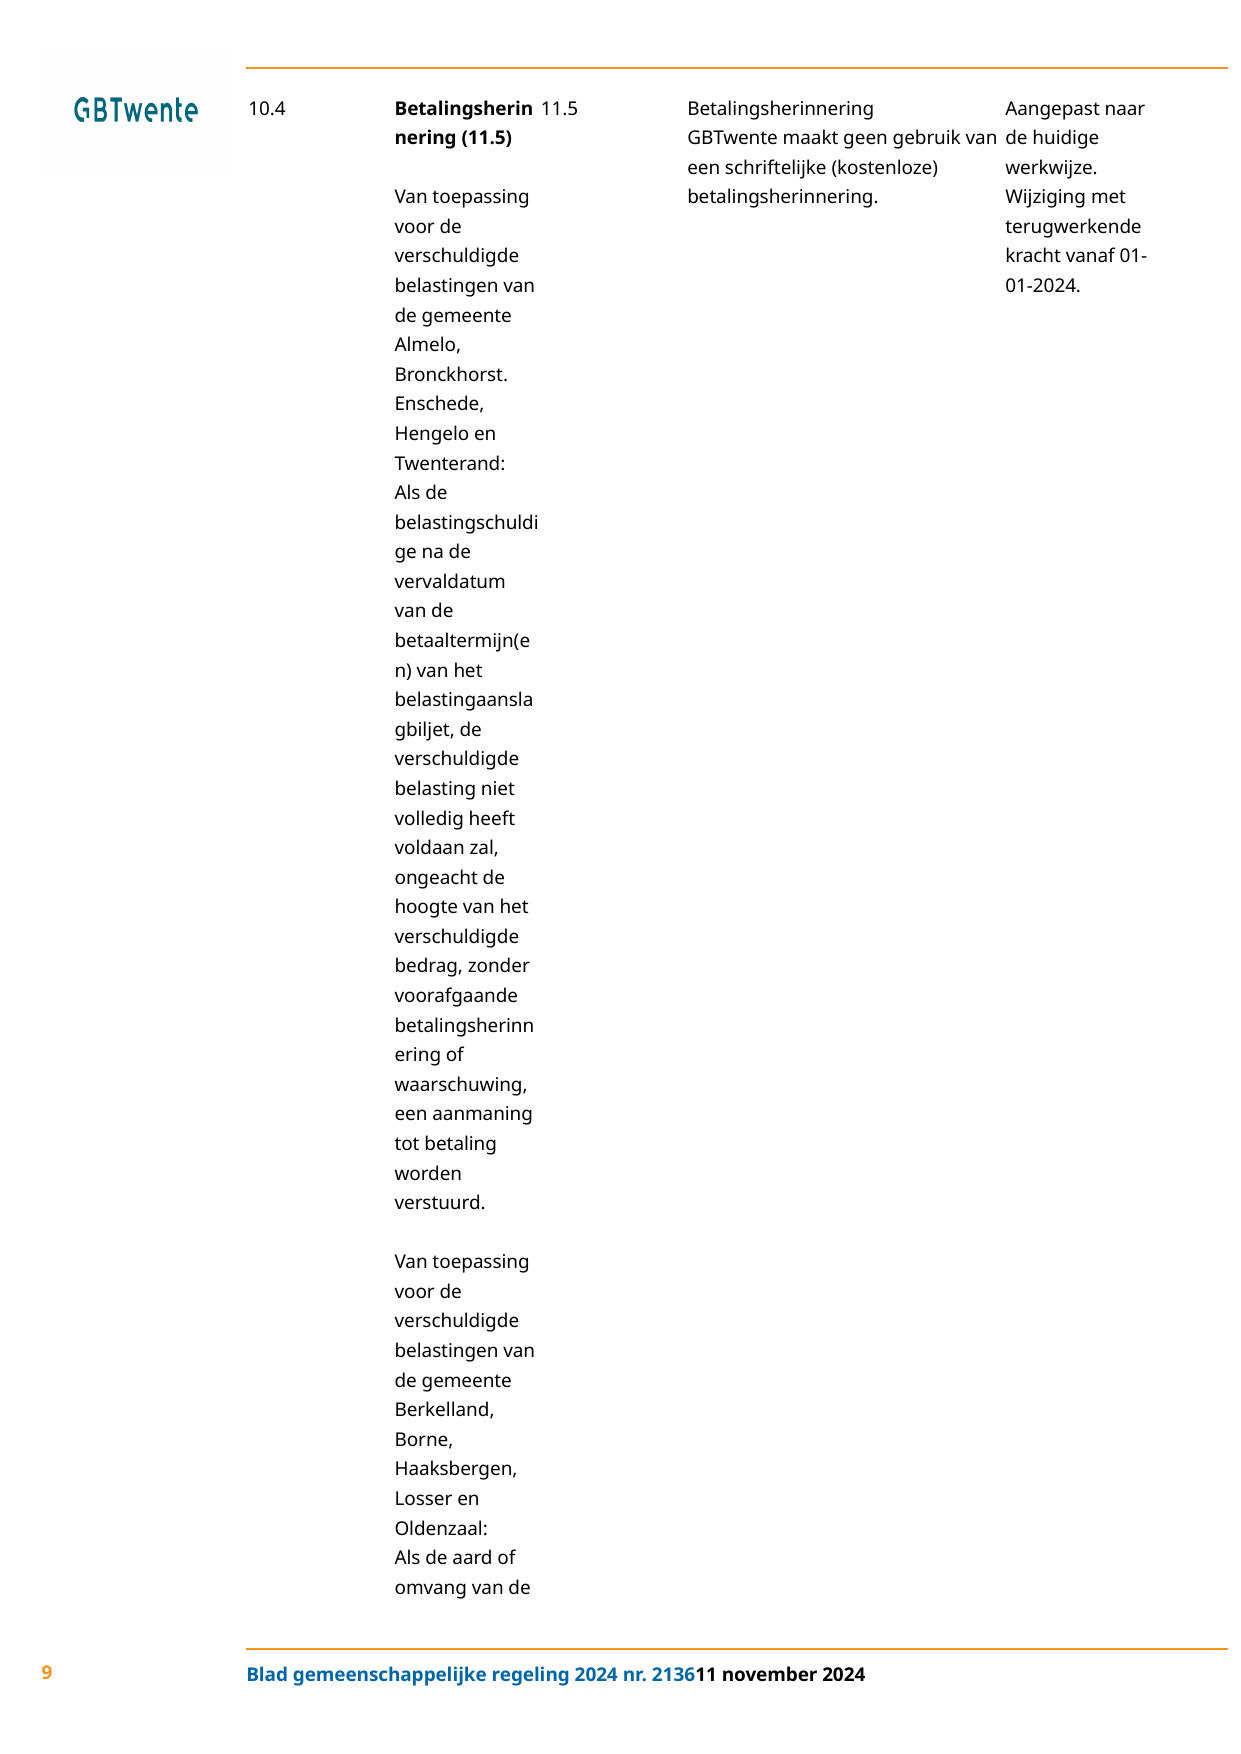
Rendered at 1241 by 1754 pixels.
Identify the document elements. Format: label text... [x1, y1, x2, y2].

table_cell Aangepast naar de huidige werkwijze. Wijziging met terugwerkende kracht vanaf 01-01-2024. [1005, 95, 1152, 1600]
table_cell 11.5 [541, 95, 687, 1600]
table_cell Betalingsherinnering (11.5) Van toepassing voor de verschuldigde belastingen van de gemeente Almelo, Bronckhorst. Enschede, Hengelo en Twenterand: Als de belastingschuldige na de vervaldatum van de betaaltermijn(en) van het belastingaanslagbiljet, de verschuldigde belasting niet volledig heeft voldaan zal, ongeacht de hoogte van het verschuldigde bedrag, zonder voorafgaande betalingsherinnering of waarschuwing, een aanmaning tot betaling worden verstuurd. Van toepassing voor de verschuldigde belastingen van de gemeente Berkelland, Borne, Haaksbergen, Losser en Oldenzaal: Als de aard of omvang van de [394, 95, 541, 1600]
picture [41, 47, 231, 172]
table_cell 10.4 [248, 95, 394, 1600]
table_cell Betalingsherinnering GBTwente maakt geen gebruik van een schriftelijke (kostenloze) betalingsherinnering. [687, 95, 1005, 1600]
